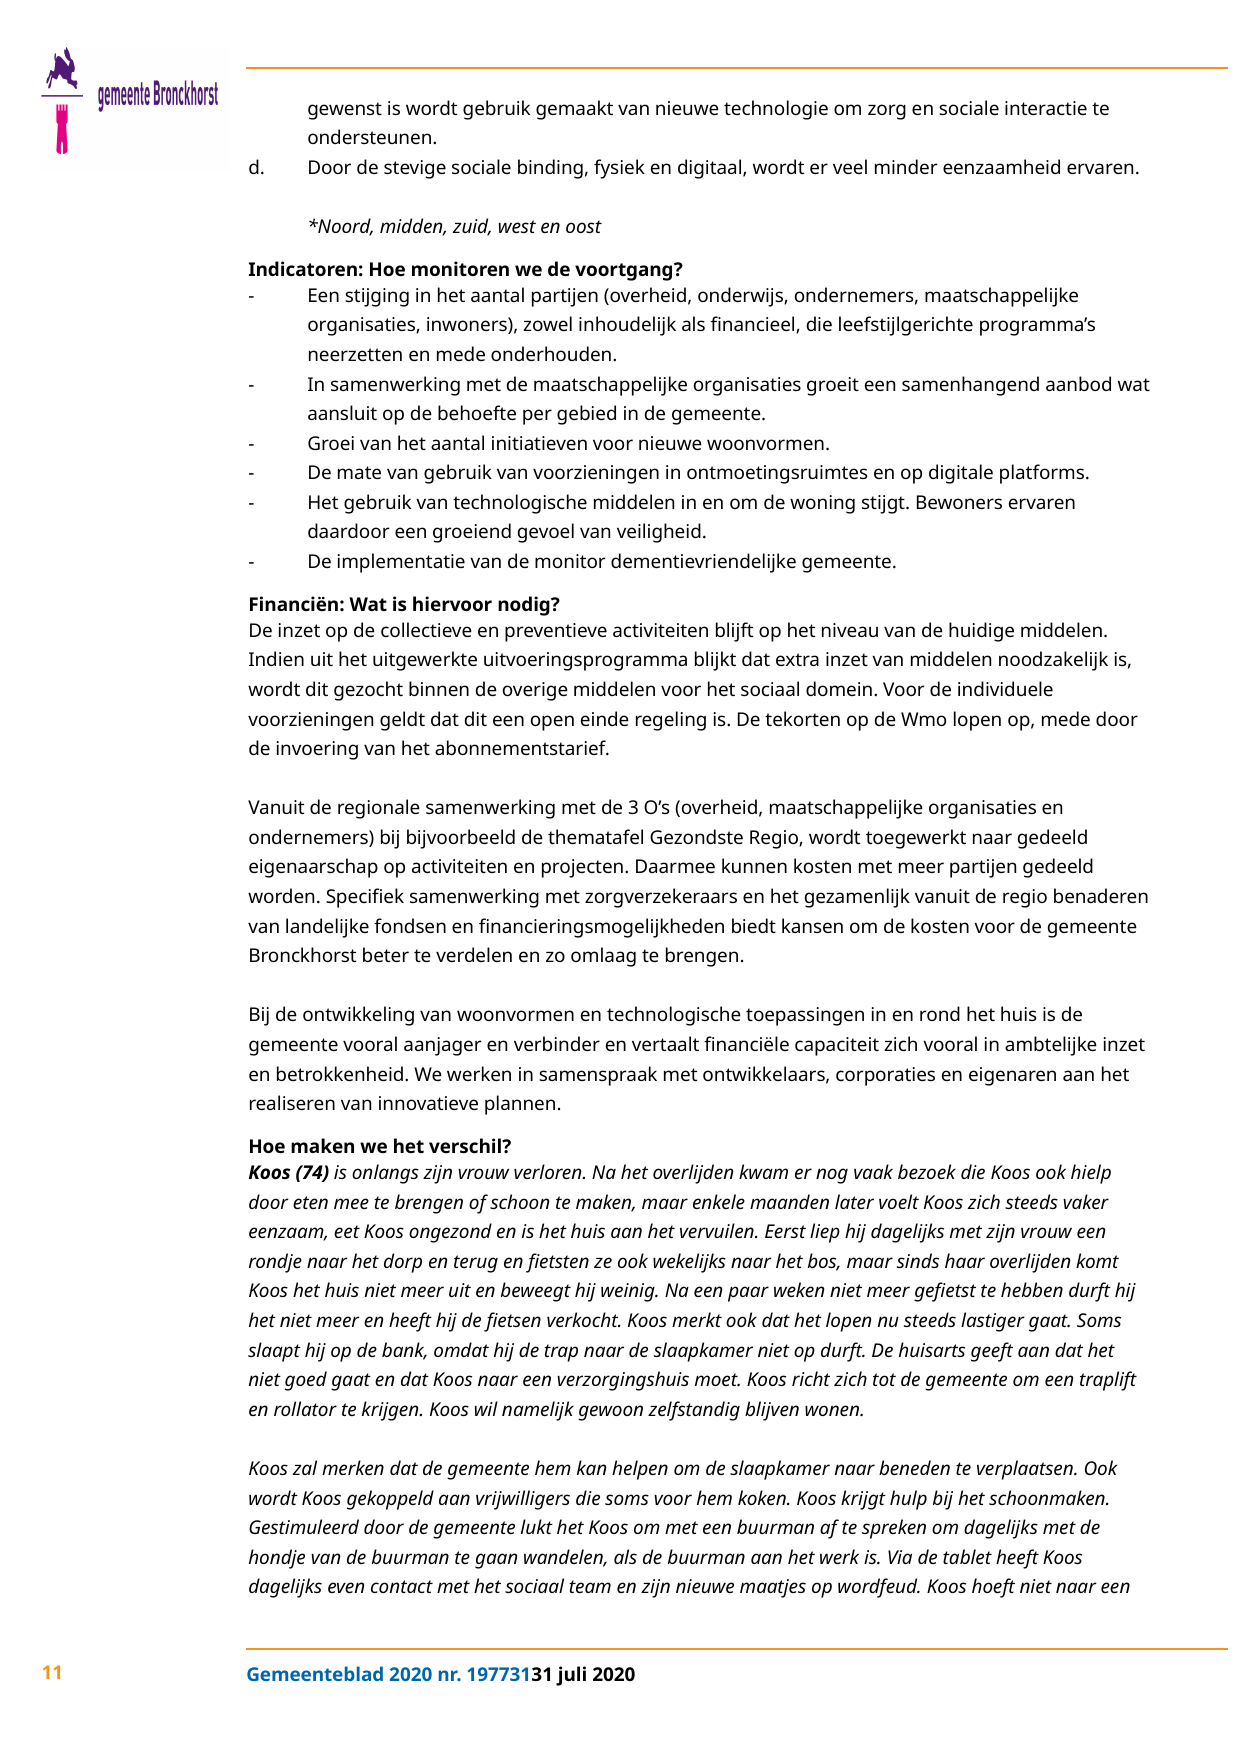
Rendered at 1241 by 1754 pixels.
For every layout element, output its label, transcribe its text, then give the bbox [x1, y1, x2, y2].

list De mate van gebruik van voorzieningen in ontmoetingsruimtes en op digitale platforms. [248, 459, 1152, 485]
list Door de stevige sociale binding, fysiek en digitaal, wordt er veel minder eenzaamheid ervaren. [248, 154, 1152, 180]
list In samenwerking met de maatschappelijke organisaties groeit een samenhangend aanbod wat aansluit op de behoefte per gebied in de gemeente. [248, 371, 1152, 426]
text Hoe maken we het verschil? [248, 1133, 1152, 1159]
text Bij de ontwikkeling van woonvormen en technologische toepassingen in en rond het huis is de gemeente vooral aanjager en verbinder en vertaalt financiële capaciteit zich vooral in ambtelijke inzet en betrokkenheid. We werken in samenspraak met ontwikkelaars, corporaties en eigenaren aan het realiseren van innovatieve plannen. [248, 1002, 1152, 1116]
list De implementatie van de monitor dementievriendelijke gemeente. [248, 548, 1152, 574]
text Indicatoren: Hoe monitoren we de voortgang? [248, 256, 1152, 282]
list *Noord, midden, zuid, west en oost [248, 213, 1152, 239]
list Een stijging in het aantal partijen (overheid, onderwijs, ondernemers, maatschappelijke organisaties, inwoners), zowel inhoudelijk als financieel, die leefstijlgerichte programma’s neerzetten en mede onderhouden. [248, 282, 1152, 367]
table_header Koos (74) is onlangs zijn vrouw verloren. Na het overlijden kwam er nog vaak bezoek die Koos ook hielp door eten mee te brengen of schoon te maken, maar enkele maanden later voelt Koos zich steeds vaker eenzaam, eet Koos ongezond en is het huis aan het vervuilen. Eerst liep hij dagelijks met zijn vrouw een rondje naar het dorp en terug en fietsten ze ook wekelijks naar het bos, maar sinds haar overlijden komt Koos het huis niet meer uit en beweegt hij weinig. Na een paar weken niet meer gefietst te hebben durft hij het niet meer en heeft hij de fietsen verkocht. Koos merkt ook dat het lopen nu steeds lastiger gaat. Soms slaapt hij op de bank, omdat hij de trap naar de slaapkamer niet op durft. De huisarts geeft aan dat het niet goed gaat en dat Koos naar een verzorgingshuis moet. Koos richt zich tot de gemeente om een traplift en rollator te krijgen. Koos wil namelijk gewoon zelfstandig blijven wonen. Koos zal merken dat de gemeente hem kan helpen om de slaapkamer naar beneden te verplaatsen. Ook wordt Koos gekoppeld aan vrijwilligers die soms voor hem koken. Koos krijgt hulp bij het schoonmaken. Gestimuleerd door de gemeente lukt het Koos om met een buurman af te spreken om dagelijks met de hondje van de buurman te gaan wandelen, als de buurman aan het werk is. Via de tablet heeft Koos dagelijks even contact met het sociaal team en zijn nieuwe maatjes op wordfeud. Koos hoeft niet naar een [248, 1159, 1152, 1599]
picture [41, 47, 231, 172]
text Vanuit de regionale samenwerking met de 3 O’s (overheid, maatschappelijke organisaties en ondernemers) bij bijvoorbeeld de thematafel Gezondste Regio, wordt toegewerkt naar gedeeld eigenaarschap op activiteiten en projecten. Daarmee kunnen kosten met meer partijen gedeeld worden. Specifiek samenwerking met zorgverzekeraars en het gezamenlijk vanuit de regio benaderen van landelijke fondsen en financieringsmogelijkheden biedt kansen om de kosten voor de gemeente Bronckhorst beter te verdelen en zo omlaag te brengen. [248, 794, 1152, 968]
list Het gebruik van technologische middelen in en om de woning stijgt. Bewoners ervaren daardoor een groeiend gevoel van veiligheid. [248, 489, 1152, 544]
list Groei van het aantal initiatieven voor nieuwe woonvormen. [248, 430, 1152, 456]
list gewenst is wordt gebruik gemaakt van nieuwe technologie om zorg en sociale interactie te ondersteunen. [248, 95, 1152, 150]
text Financiën: Wat is hiervoor nodig? [248, 591, 1152, 617]
text De inzet op de collectieve en preventieve activiteiten blijft op het niveau van de huidige middelen. Indien uit het uitgewerkte uitvoeringsprogramma blijkt dat extra inzet van middelen noodzakelijk is, wordt dit gezocht binnen de overige middelen voor het sociaal domein. Voor de individuele voorzieningen geldt dat dit een open einde regeling is. De tekorten op de Wmo lopen op, mede door de invoering van het abonnementstarief. [248, 617, 1152, 761]
